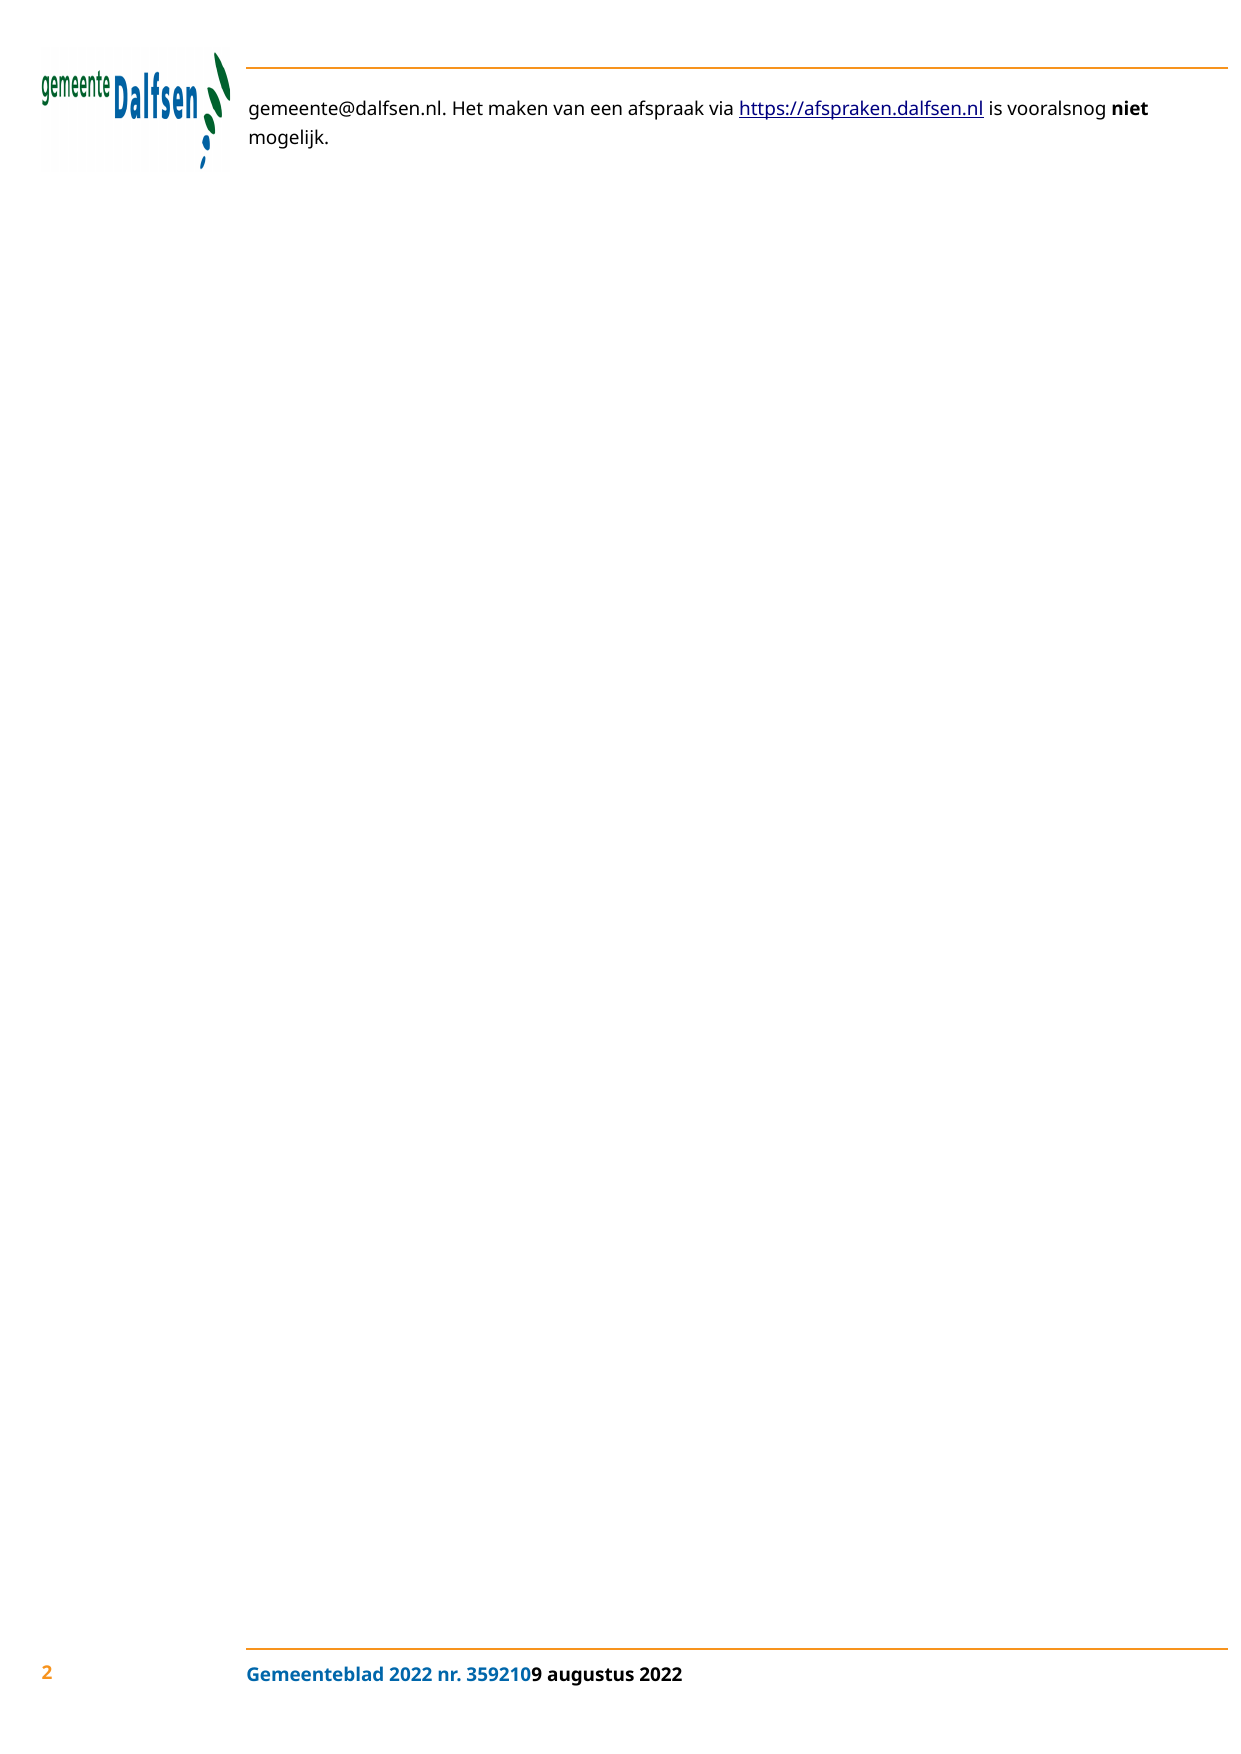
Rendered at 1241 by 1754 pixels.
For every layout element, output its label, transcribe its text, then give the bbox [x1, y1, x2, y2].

picture [41, 47, 231, 172]
text gemeente@dalfsen.nl. Het maken van een afspraak via https://afspraken.dalfsen.nl is vooralsnog niet mogelijk. [248, 95, 1152, 150]
